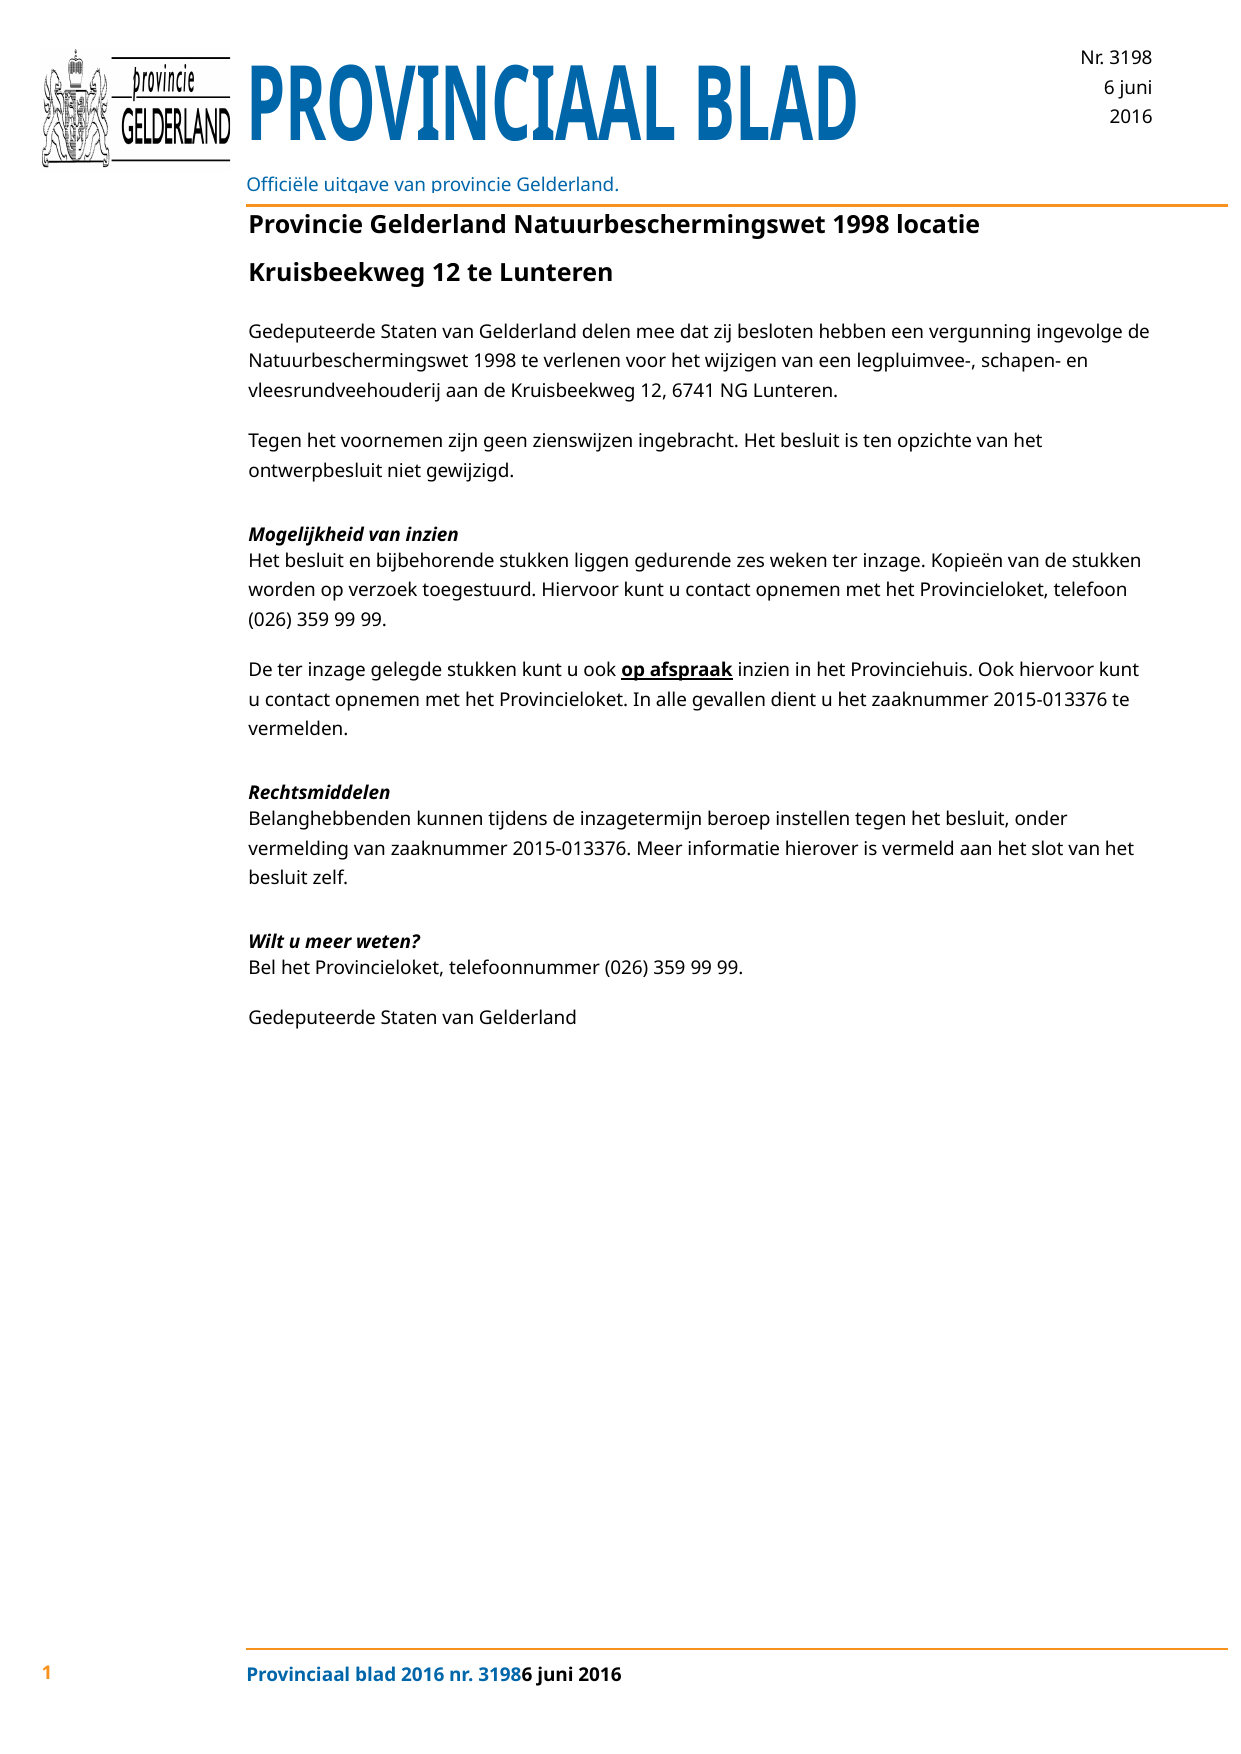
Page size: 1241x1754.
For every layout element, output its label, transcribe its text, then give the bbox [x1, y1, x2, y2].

text Wilt u meer weten? [248, 928, 1152, 954]
text Gedeputeerde Staten van Gelderland [248, 1004, 1152, 1030]
picture [41, 47, 231, 172]
text Rechtsmiddelen [248, 779, 1152, 805]
text Bel het Provincieloket, telefoonnummer (026) 359 99 99. [248, 954, 1152, 980]
text Belanghebbenden kunnen tijdens de inzagetermijn beroep instellen tegen het besluit, onder vermelding van zaaknummer 2015-013376. Meer informatie hierover is vermeld aan het slot van het besluit zelf. [248, 805, 1152, 890]
text De ter inzage gelegde stukken kunt u ook op afspraak inzien in het Provinciehuis. Ook hiervoor kunt u contact opnemen met het Provincieloket. In alle gevallen dient u het zaaknummer 2015-013376 te vermelden. [248, 656, 1152, 741]
text Provincie Gelderland Natuurbeschermingswet 1998 locatie Kruisbeekweg 12 te Lunteren [248, 207, 1152, 288]
text Het besluit en bijbehorende stukken liggen gedurende zes weken ter inzage. Kopieën van de stukken worden op verzoek toegestuurd. Hiervoor kunt u contact opnemen met het Provincieloket, telefoon (026) 359 99 99. [248, 547, 1152, 632]
text Mogelijkheid van inzien [248, 521, 1152, 547]
text Gedeputeerde Staten van Gelderland delen mee dat zij besloten hebben een vergunning ingevolge de Natuurbeschermingswet 1998 te verlenen voor het wijzigen van een legpluimvee-, schapen- en vleesrundveehouderij aan de Kruisbeekweg 12, 6741 NG Lunteren. [248, 318, 1152, 403]
text Tegen het voornemen zijn geen zienswijzen ingebracht. Het besluit is ten opzichte van het ontwerpbesluit niet gewijzigd. [248, 427, 1152, 483]
